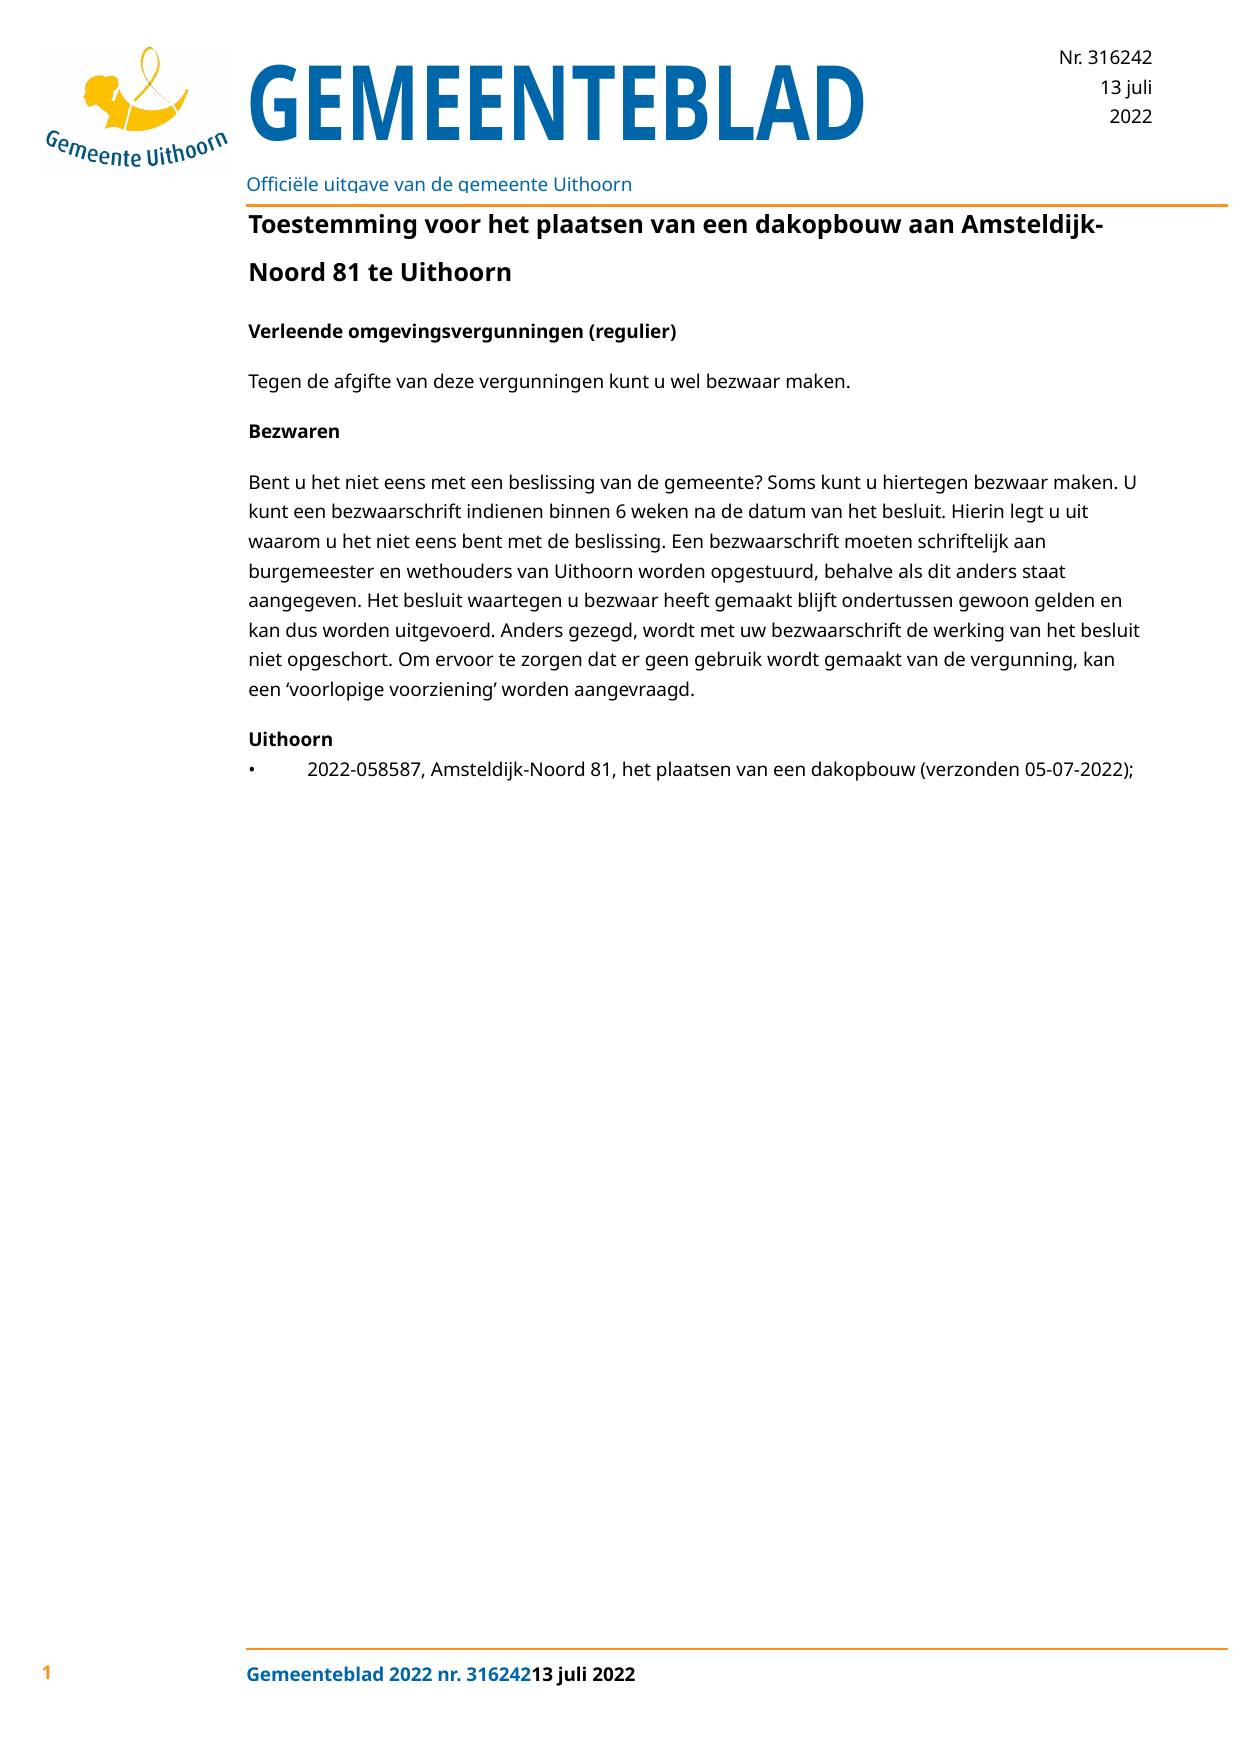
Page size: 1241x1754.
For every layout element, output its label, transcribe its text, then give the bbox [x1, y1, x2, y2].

picture [41, 47, 231, 172]
text Toestemming voor het plaatsen van een dakopbouw aan Amsteldijk-Noord 81 te Uithoorn [248, 207, 1152, 288]
text Tegen de afgifte van deze vergunningen kunt u wel bezwaar maken. [248, 368, 1152, 394]
text Bent u het niet eens met een beslissing van de gemeente? Soms kunt u hiertegen bezwaar maken. U kunt een bezwaarschrift indienen binnen 6 weken na de datum van het besluit. Hierin legt u uit waarom u het niet eens bent met de beslissing. Een bezwaarschrift moeten schriftelijk aan burgemeester en wethouders van Uithoorn worden opgestuurd, behalve als dit anders staat aangegeven. Het besluit waartegen u bezwaar heeft gemaakt blijft ondertussen gewoon gelden en kan dus worden uitgevoerd. Anders gezegd, wordt met uw bezwaarschrift de werking van het besluit niet opgeschort. Om ervoor te zorgen dat er geen gebruik wordt gemaakt van de vergunning, kan een ‘voorlopige voorziening’ worden aangevraagd. [248, 469, 1152, 702]
text Bezwaren [248, 419, 1152, 444]
text Uithoorn [248, 727, 1152, 752]
list 2022-058587, Amsteldijk-Noord 81, het plaatsen van een dakopbouw (verzonden 05-07-2022); [248, 756, 1152, 782]
text Verleende omgevingsvergunningen (regulier) [248, 318, 1152, 344]
